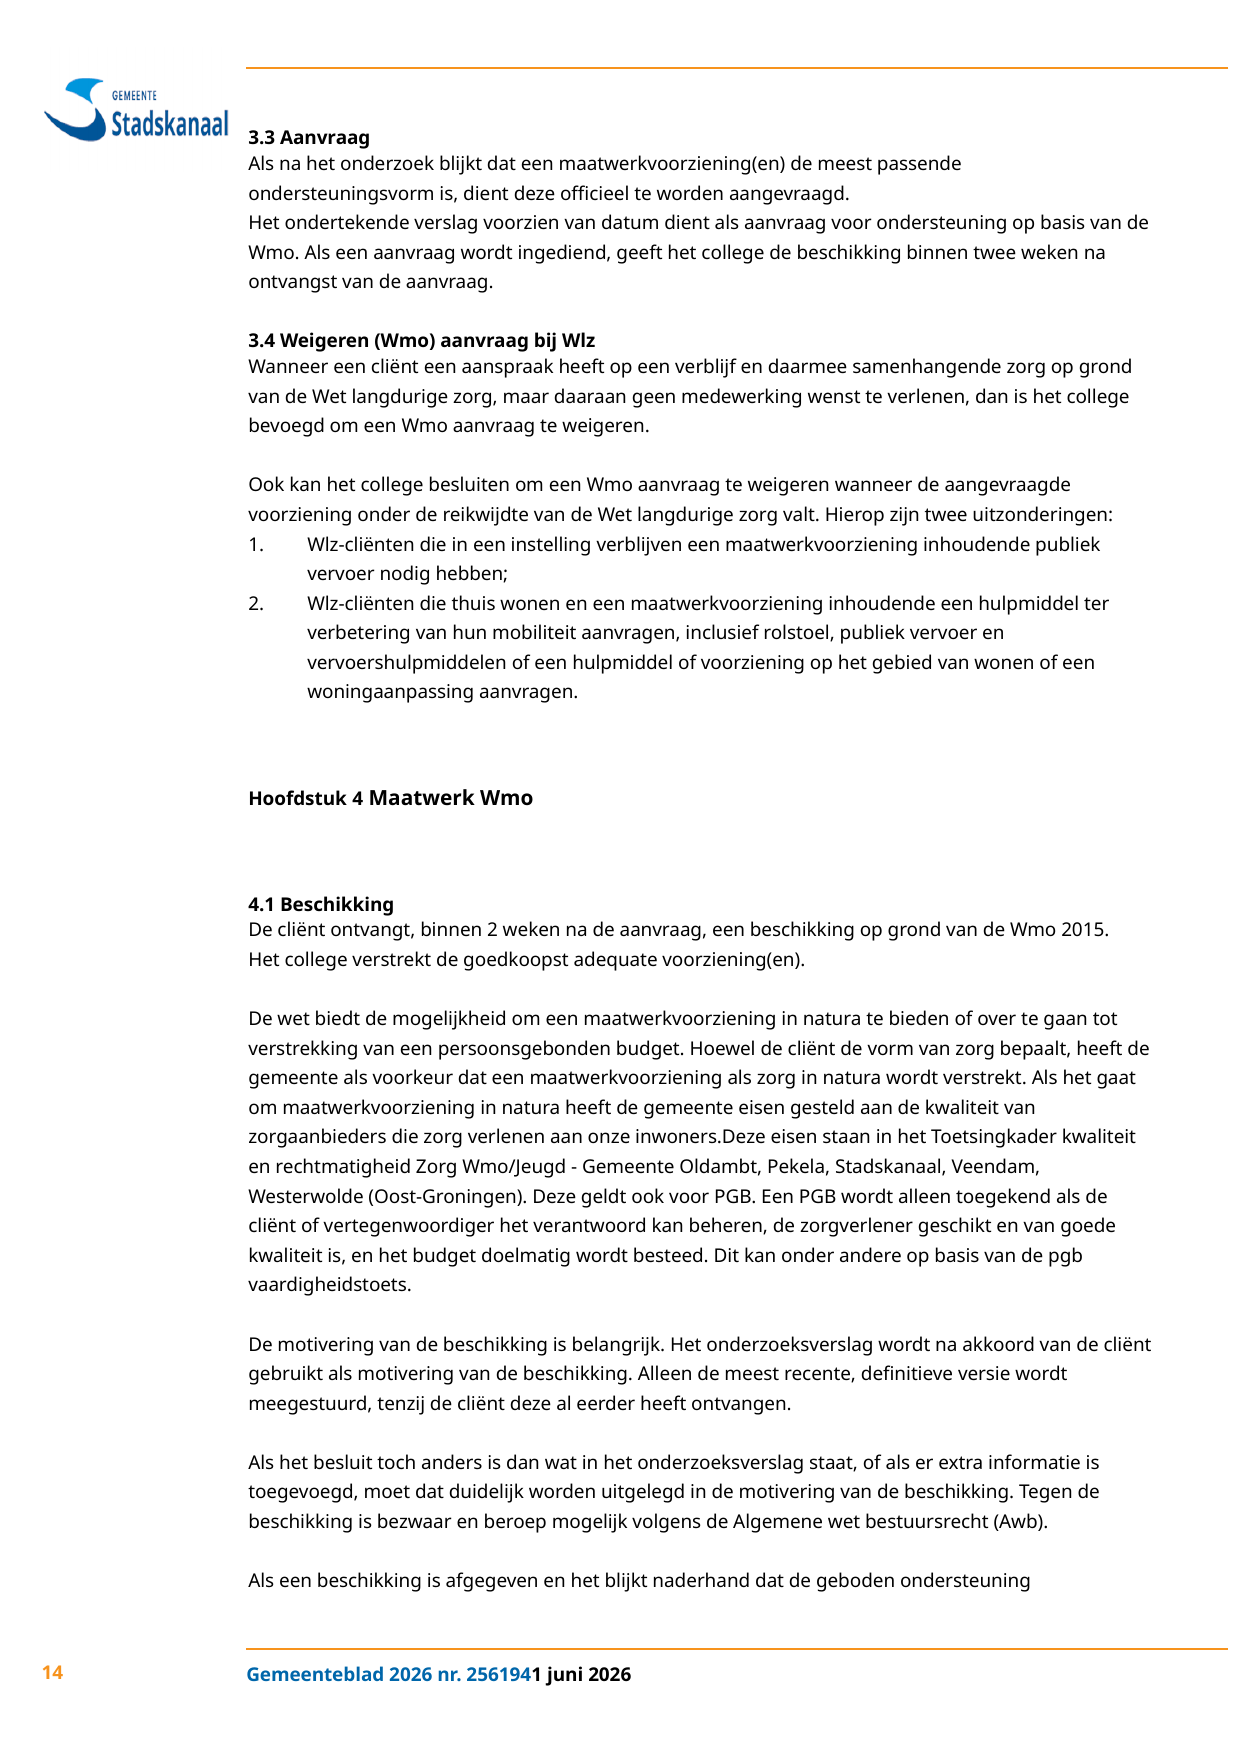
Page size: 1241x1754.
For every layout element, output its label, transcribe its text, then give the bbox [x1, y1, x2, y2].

picture [41, 47, 231, 172]
text De motivering van de beschikking is belangrijk. Het onderzoeksverslag wordt na akkoord van de cliënt gebruikt als motivering van de beschikking. Alleen de meest recente, definitieve versie wordt meegestuurd, tenzij de cliënt deze al eerder heeft ontvangen. [248, 1331, 1152, 1416]
text Het college verstrekt de goedkoopst adequate voorziening(en). [248, 946, 1152, 972]
text 3.4 Weigeren (Wmo) aanvraag bij Wlz [248, 328, 1152, 353]
text De wet biedt de mogelijkheid om een maatwerkvoorziening in natura te bieden of over te gaan tot verstrekking van een persoonsgebonden budget. Hoewel de cliënt de vorm van zorg bepaalt, heeft de gemeente als voorkeur dat een maatwerkvoorziening als zorg in natura wordt verstrekt. Als het gaat om maatwerkvoorziening in natura heeft de gemeente eisen gesteld aan de kwaliteit van zorgaanbieders die zorg verlenen aan onze inwoners.Deze eisen staan in het Toetsingkader kwaliteit en rechtmatigheid Zorg Wmo/Jeugd - Gemeente Oldambt, Pekela, Stadskanaal, Veendam, Westerwolde (Oost-Groningen). Deze geldt ook voor PGB. Een PGB wordt alleen toegekend als de cliënt of vertegenwoordiger het verantwoord kan beheren, de zorgverlener geschikt en van goede kwaliteit is, en het budget doelmatig wordt besteed. Dit kan onder andere op basis van de pgb vaardigheidstoets. [248, 1005, 1152, 1297]
text Het ondertekende verslag voorzien van datum dient als aanvraag voor ondersteuning op basis van de Wmo. Als een aanvraag wordt ingediend, geeft het college de beschikking binnen twee weken na ontvangst van de aanvraag. [248, 209, 1152, 294]
text Als het besluit toch anders is dan wat in het onderzoeksverslag staat, of als er extra informatie is toegevoegd, moet dat duidelijk worden uitgelegd in de motivering van de beschikking. Tegen de beschikking is bezwaar en beroep mogelijk volgens de Algemene wet bestuursrecht (Awb). [248, 1449, 1152, 1534]
text Als een beschikking is afgegeven en het blijkt naderhand dat de geboden ondersteuning [248, 1567, 1152, 1593]
text 4.1 Beschikking [248, 891, 1152, 917]
list Wlz-cliënten die in een instelling verblijven een maatwerkvoorziening inhoudende publiek vervoer nodig hebben; [248, 531, 1152, 586]
text Ook kan het college besluiten om een Wmo aanvraag te weigeren wanneer de aangevraagde voorziening onder de reikwijdte van de Wet langdurige zorg valt. Hierop zijn twee uitzonderingen: [248, 472, 1152, 527]
list Wlz-cliënten die thuis wonen en een maatwerkvoorziening inhoudende een hulpmiddel ter verbetering van hun mobiliteit aanvragen, inclusief rolstoel, publiek vervoer en vervoershulpmiddelen of een hulpmiddel of voorziening op het gebied van wonen of een woningaanpassing aanvragen. [248, 590, 1152, 704]
text Wanneer een cliënt een aanspraak heeft op een verblijf en daarmee samenhangende zorg op grond van de Wet langdurige zorg, maar daaraan geen medewerking wenst te verlenen, dan is het college bevoegd om een Wmo aanvraag te weigeren. [248, 353, 1152, 438]
text 3.3 Aanvraag [248, 124, 1152, 150]
text Hoofdstuk 4 Maatwerk Wmo [248, 783, 1152, 812]
text Als na het onderzoek blijkt dat een maatwerkvoorziening(en) de meest passende ondersteuningsvorm is, dient deze officieel te worden aangevraagd. [248, 150, 1152, 205]
text De cliënt ontvangt, binnen 2 weken na de aanvraag, een beschikking op grond van de Wmo 2015. [248, 917, 1152, 942]
